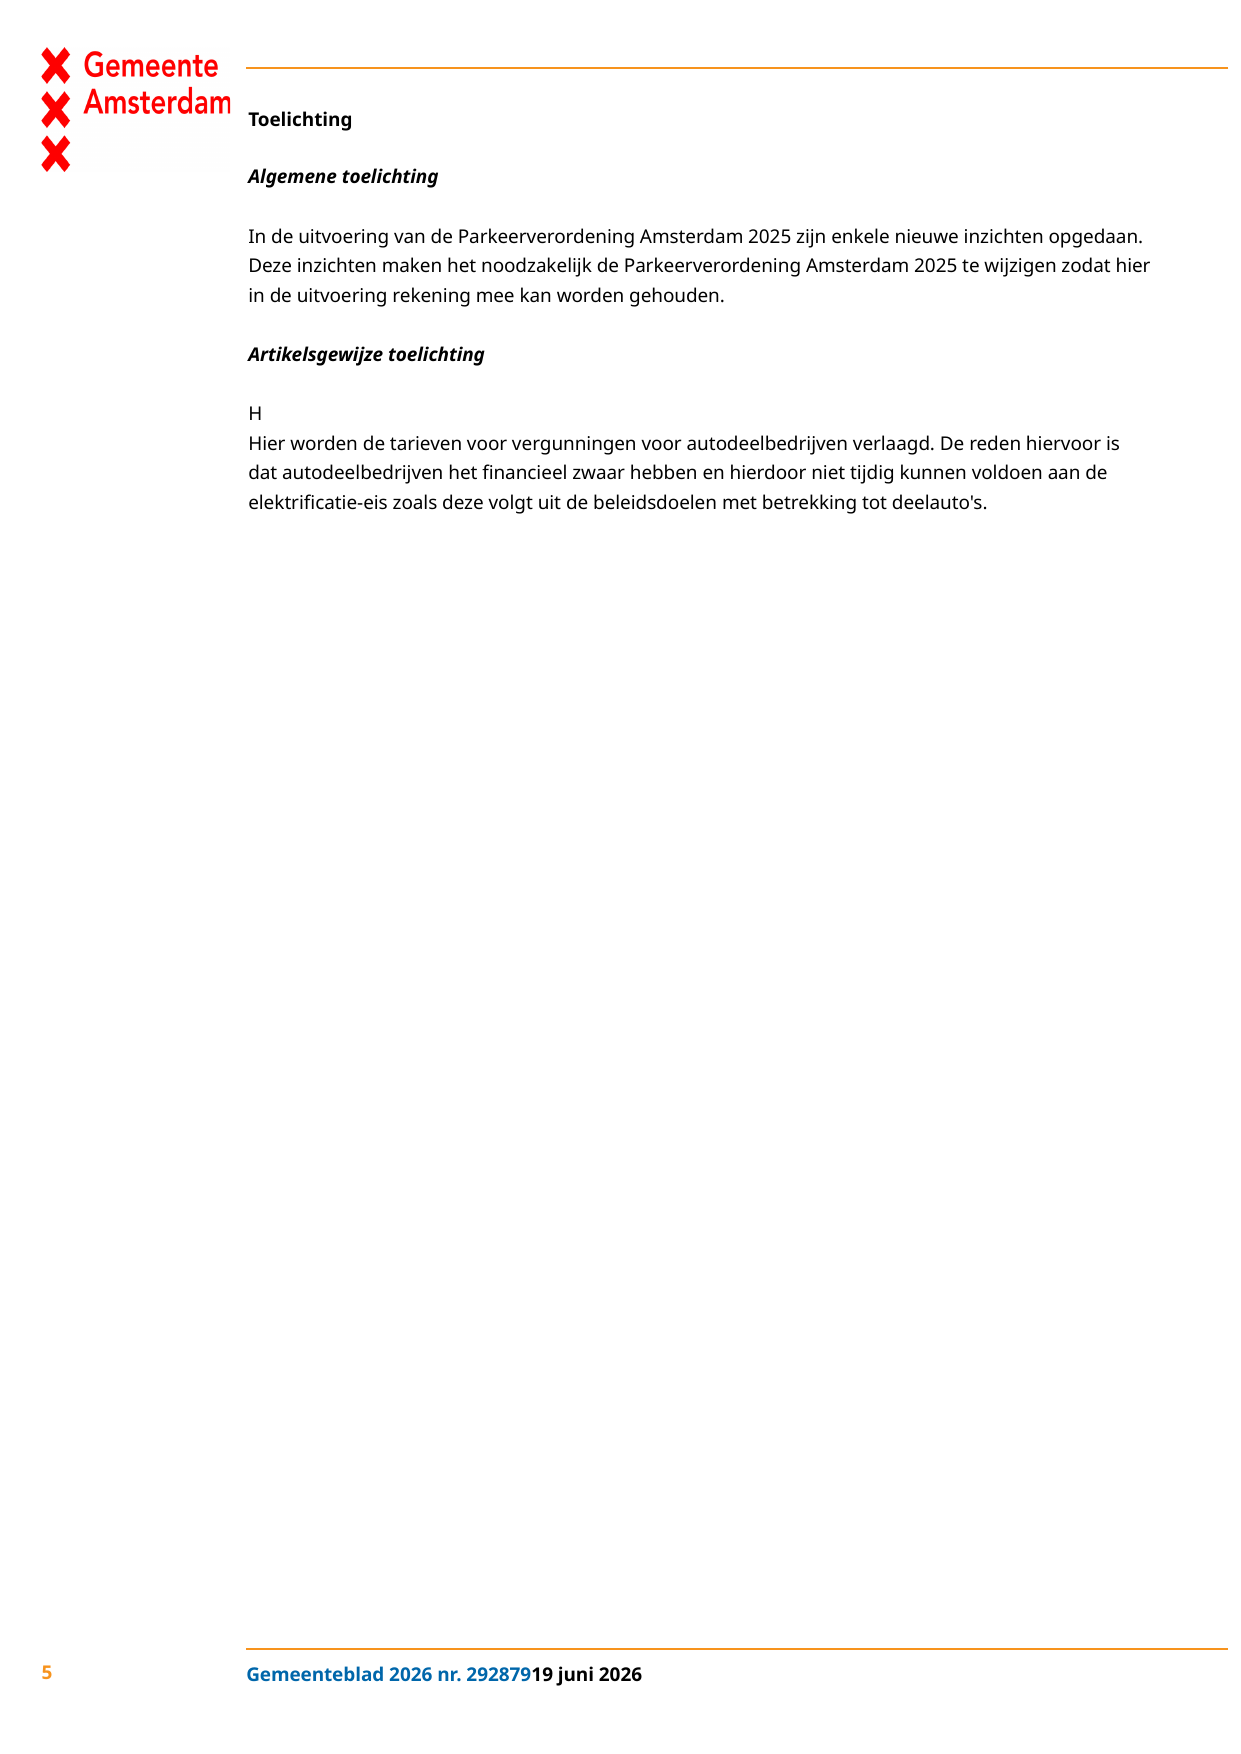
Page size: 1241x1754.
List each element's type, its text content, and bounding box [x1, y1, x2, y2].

text Toelichting [248, 95, 1152, 134]
text In de uitvoering van de Parkeerverordening Amsterdam 2025 zijn enkele nieuwe inzichten opgedaan. Deze inzichten maken het noodzakelijk de Parkeerverordening Amsterdam 2025 te wijzigen zodat hier in de uitvoering rekening mee kan worden gehouden. [248, 223, 1152, 308]
text Hier worden de tarieven voor vergunningen voor autodeelbedrijven verlaagd. De reden hiervoor is dat autodeelbedrijven het financieel zwaar hebben en hierdoor niet tijdig kunnen voldoen aan de elektrificatie-eis zoals deze volgt uit de beleidsdoelen met betrekking tot deelauto's. [248, 430, 1152, 515]
text Algemene toelichting [248, 164, 1152, 189]
picture [41, 47, 231, 172]
text Artikelsgewijze toelichting [248, 341, 1152, 367]
text H [248, 400, 1152, 426]
